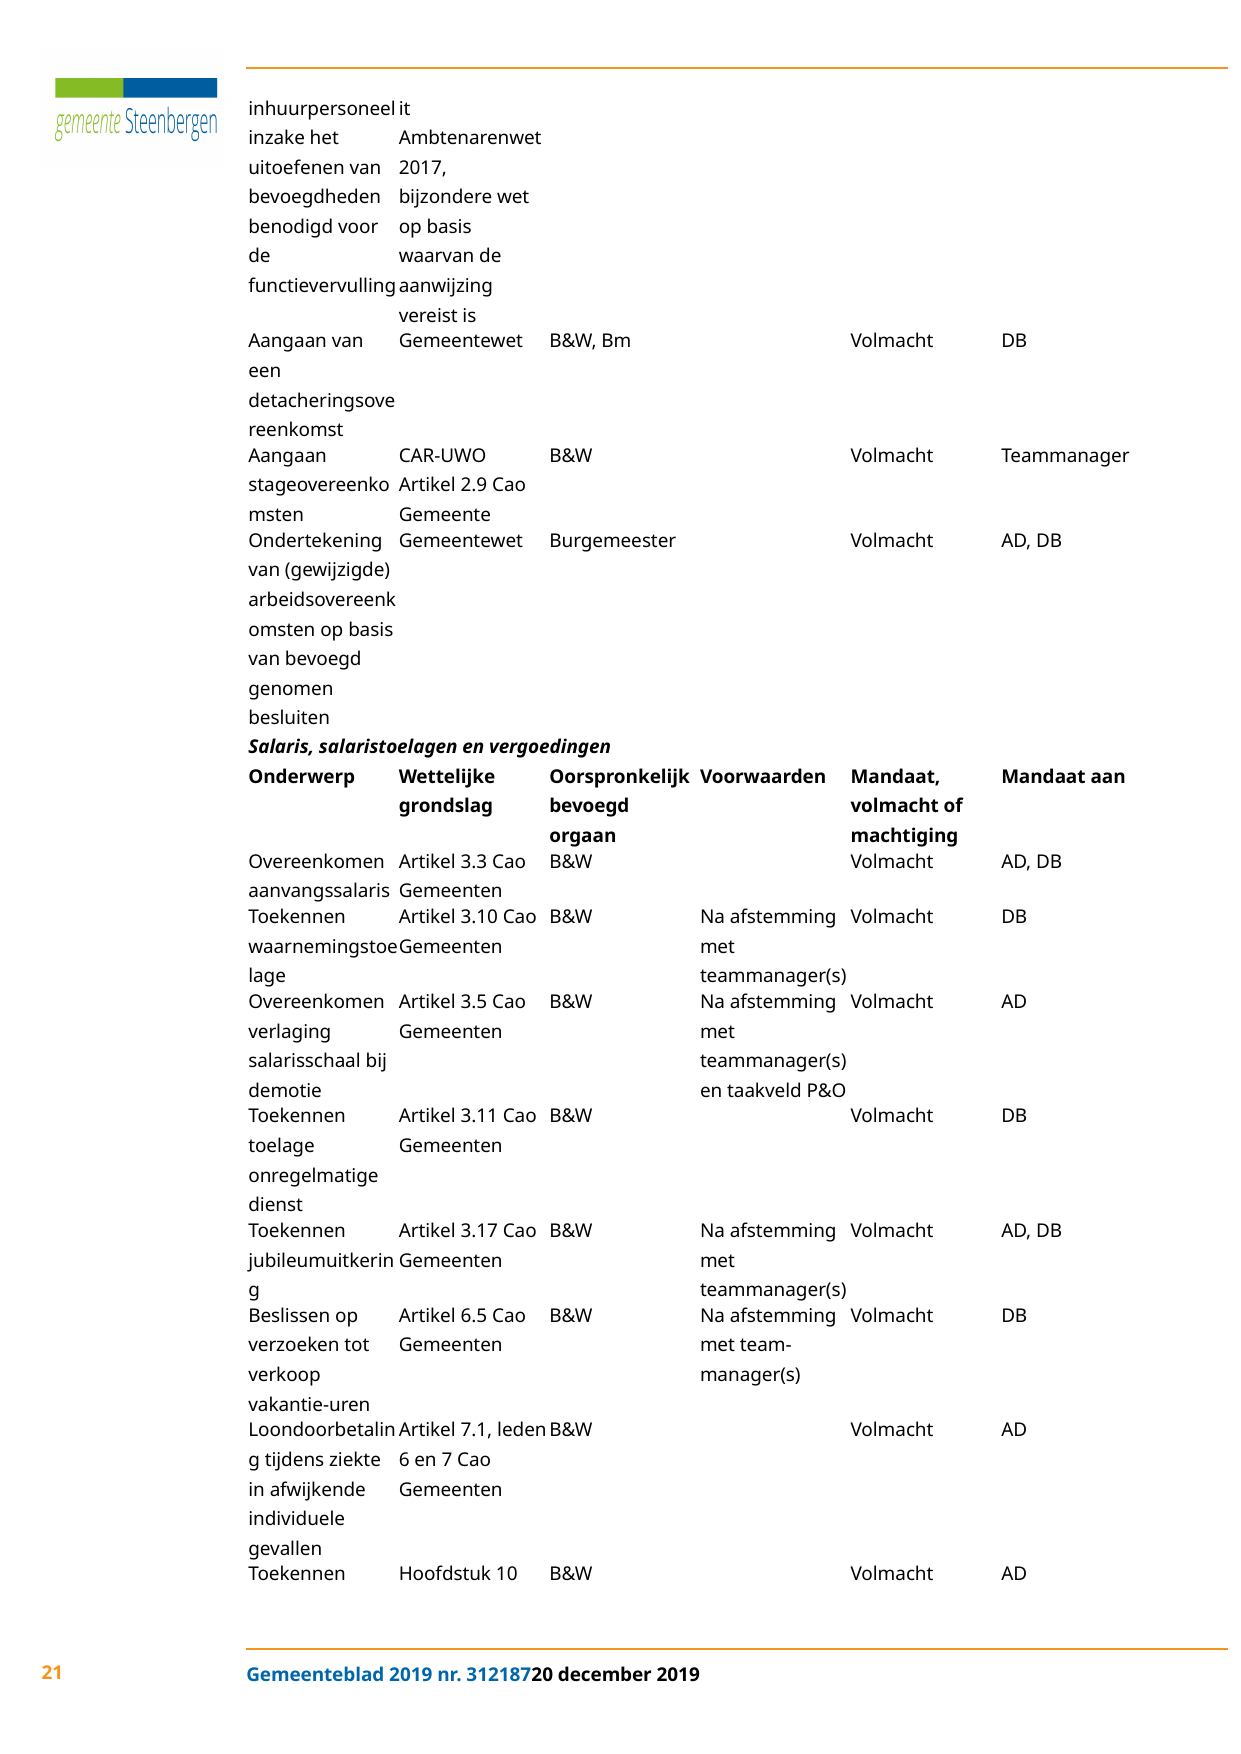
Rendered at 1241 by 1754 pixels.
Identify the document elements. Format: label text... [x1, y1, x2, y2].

table_header Onderwerp [248, 763, 398, 848]
table_cell Volmacht [850, 848, 1001, 903]
table_cell DB [1001, 903, 1152, 988]
table_cell Toekennen [248, 1561, 398, 1586]
table_cell Toekennen jubileumuitkering [248, 1217, 398, 1302]
picture [41, 47, 231, 172]
table_cell Na afstemming met team-manager(s) [700, 1302, 850, 1417]
table_cell Volmacht [850, 988, 1001, 1103]
table_cell AD [1001, 1417, 1152, 1561]
table_cell Volmacht [850, 1561, 1001, 1586]
table_cell Artikel 3.17 Cao Gemeenten [399, 1217, 549, 1302]
table_cell Volmacht [850, 903, 1001, 988]
table_cell Na afstemming met teammanager(s) [700, 1217, 850, 1302]
table_cell AD, DB [1001, 527, 1152, 730]
table_cell AD, DB [1001, 848, 1152, 903]
table_cell CAR-UWO Artikel 2.9 Cao Gemeente [399, 442, 549, 527]
table_cell Artikel 3.11 Cao Gemeenten [399, 1103, 549, 1217]
table_cell Loondoorbetaling tijdens ziekte in afwijkende individuele gevallen [248, 1417, 398, 1561]
table_cell Beslissen op verzoeken tot verkoop vakantie-uren [248, 1302, 398, 1417]
table_cell B&W [549, 1417, 700, 1561]
table_cell [700, 442, 850, 527]
table_cell B&W [549, 1561, 700, 1586]
table_cell Toekennen waarnemingstoelage [248, 903, 398, 988]
table_cell Toekennen toelage onregelmatige dienst [248, 1103, 398, 1217]
table_cell B&W [549, 848, 700, 903]
table_cell AD, DB [1001, 1217, 1152, 1302]
table_cell Artikel 6.5 Cao Gemeenten [399, 1302, 549, 1417]
table_cell Na afstemming met teammanager(s) [700, 903, 850, 988]
table_cell AD [1001, 1561, 1152, 1586]
table_cell DB [1001, 1302, 1152, 1417]
text Salaris, salaristoelagen en vergoedingen [248, 733, 1152, 759]
table_cell Artikel 3.10 Cao Gemeenten [399, 903, 549, 988]
table_cell Na afstemming met teammanager(s) en taakveld P&O [700, 988, 850, 1103]
table_cell B&W [549, 903, 700, 988]
table_cell Overeenkomen aanvangssalaris [248, 848, 398, 903]
table_cell Artikel 7.1, leden 6 en 7 Cao Gemeenten [399, 1417, 549, 1561]
table_cell Teammanager [1001, 442, 1152, 527]
table_cell Volmacht [850, 527, 1001, 730]
table_cell Volmacht [850, 1217, 1001, 1302]
table_cell [700, 527, 850, 730]
table_cell Volmacht [850, 1302, 1001, 1417]
table_cell DB [1001, 328, 1152, 442]
table_cell Volmacht [850, 328, 1001, 442]
table_header Voorwaarden [700, 763, 850, 848]
table_cell B&W, Bm [549, 328, 700, 442]
table_cell [700, 1561, 850, 1586]
table_cell Overeenkomen verlaging salarisschaal bij demotie [248, 988, 398, 1103]
table_cell Aangaan van een detacheringsovereenkomst [248, 328, 398, 442]
table_cell Volmacht [850, 1417, 1001, 1561]
table_cell [850, 95, 1001, 328]
table_cell [700, 328, 850, 442]
table_cell B&W [549, 442, 700, 527]
table_cell Gemeentewet [399, 328, 549, 442]
table_cell [549, 95, 700, 328]
table_cell Artikel 3.3 Cao Gemeenten [399, 848, 549, 903]
table_header Oorspronkelijk bevoegd orgaan [549, 763, 700, 848]
table_cell B&W [549, 1302, 700, 1417]
table_cell Volmacht [850, 442, 1001, 527]
table_cell Aangaan stageovereenkomsten [248, 442, 398, 527]
table_cell [700, 848, 850, 903]
table_cell B&W [549, 1103, 700, 1217]
table_cell Burgemeester [549, 527, 700, 730]
table_header Mandaat, volmacht of machtiging [850, 763, 1001, 848]
table_cell Volmacht [850, 1103, 1001, 1217]
table_cell B&W [549, 1217, 700, 1302]
table_cell [700, 1417, 850, 1561]
table_cell AD [1001, 988, 1152, 1103]
table_cell [1001, 95, 1152, 328]
table_cell Ondertekening van (gewijzigde) arbeidsovereenkomsten op basis van bevoegd genomen besluiten [248, 527, 398, 730]
table_cell inhuurpersoneel inzake het uitoefenen van bevoegdheden benodigd voor de functievervulling [248, 95, 398, 328]
table_cell [700, 1103, 850, 1217]
table_cell [700, 95, 850, 328]
table_cell Gemeentewet [399, 527, 549, 730]
table_cell it Ambtenarenwet 2017, bijzondere wet op basis waarvan de aanwijzing vereist is [399, 95, 549, 328]
table_header Mandaat aan [1001, 763, 1152, 848]
table_cell Hoofdstuk 10 [399, 1561, 549, 1586]
table_cell Artikel 3.5 Cao Gemeenten [399, 988, 549, 1103]
table_cell B&W [549, 988, 700, 1103]
table_header Wettelijke grondslag [399, 763, 549, 848]
table_cell DB [1001, 1103, 1152, 1217]
